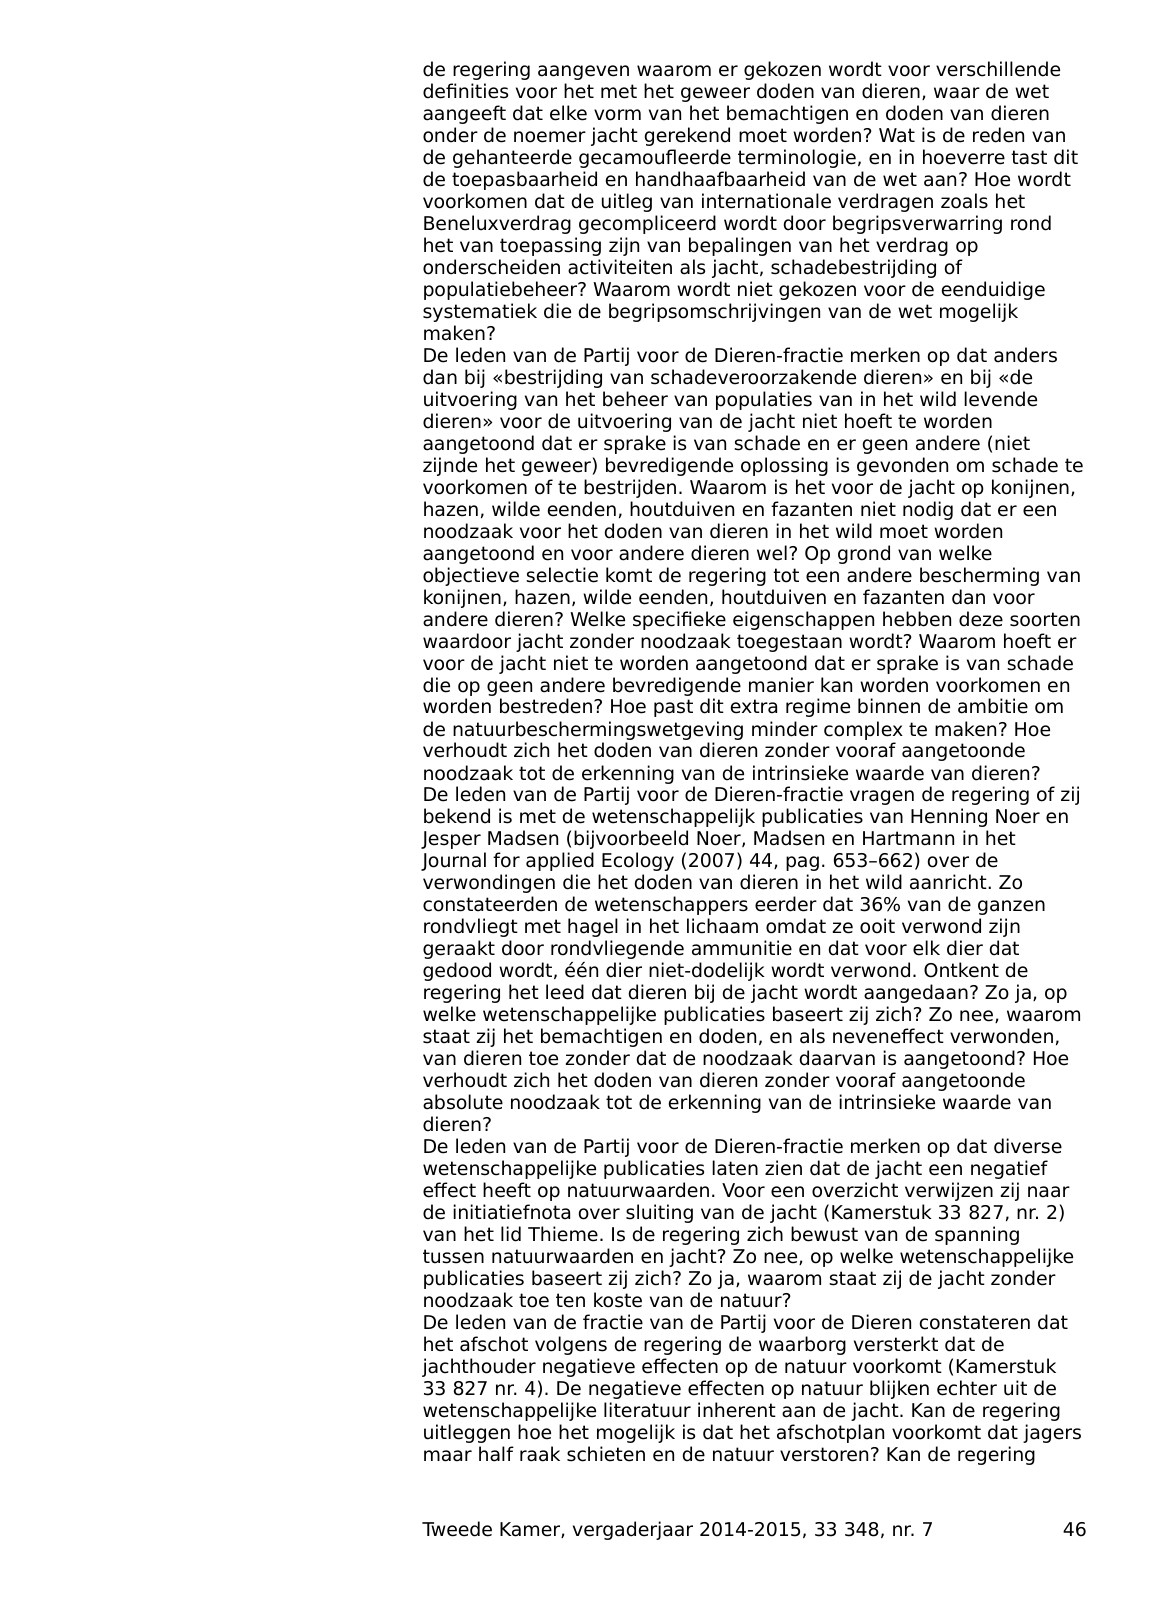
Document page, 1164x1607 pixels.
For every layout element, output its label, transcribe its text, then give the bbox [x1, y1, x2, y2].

text De leden van de Partij voor de Dieren-fractie vragen de regering of zij bekend is met de wetenschappelijk publicaties van Henning Noer en Jesper Madsen (bijvoorbeeld Noer, Madsen en Hartmann in het Journal for applied Ecology (2007) 44, pag. 653–662) over de verwondingen die het doden van dieren in het wild aanricht. Zo constateerden de wetenschappers eerder dat 36% van de ganzen rondvliegt met hagel in het lichaam omdat ze ooit verwond zijn geraakt door rondvliegende ammunitie en dat voor elk dier dat gedood wordt, één dier niet-dodelijk wordt verwond. Ontkent de regering het leed dat dieren bij de jacht wordt aangedaan? Zo ja, op welke wetenschappelijke publicaties baseert zij zich? Zo nee, waarom staat zij het bemachtigen en doden, en als neveneffect verwonden, van dieren toe zonder dat de noodzaak daarvan is aangetoond? Hoe verhoudt zich het doden van dieren zonder vooraf aangetoonde absolute noodzaak tot de erkenning van de intrinsieke waarde van dieren? [422, 784, 1087, 1136]
text De leden van de Partij voor de Dieren-fractie merken op dat anders dan bij «bestrijding van schadeveroorzakende dieren» en bij «de uitvoering van het beheer van populaties van in het wild levende dieren» voor de uitvoering van de jacht niet hoeft te worden aangetoond dat er sprake is van schade en er geen andere (niet zijnde het geweer) bevredigende oplossing is gevonden om schade te voorkomen of te bestrijden. Waarom is het voor de jacht op konijnen, hazen, wilde eenden, houtduiven en fazanten niet nodig dat er een noodzaak voor het doden van dieren in het wild moet worden aangetoond en voor andere dieren wel? Op grond van welke objectieve selectie komt de regering tot een andere bescherming van konijnen, hazen, wilde eenden, houtduiven en fazanten dan voor andere dieren? Welke specifieke eigenschappen hebben deze soorten waardoor jacht zonder noodzaak toegestaan wordt? Waarom hoeft er voor de jacht niet te worden aangetoond dat er sprake is van schade die op geen andere bevredigende manier kan worden voorkomen en worden bestreden? Hoe past dit extra regime binnen de ambitie om de natuurbeschermingswetgeving minder complex te maken? Hoe verhoudt zich het doden van dieren zonder vooraf aangetoonde noodzaak tot de erkenning van de intrinsieke waarde van dieren? [422, 345, 1087, 784]
text De leden van de Partij voor de Dieren-fractie merken op dat diverse wetenschappelijke publicaties laten zien dat de jacht een negatief effect heeft op natuurwaarden. Voor een overzicht verwijzen zij naar de initiatiefnota over sluiting van de jacht (Kamerstuk 33 827, nr. 2) van het lid Thieme. Is de regering zich bewust van de spanning tussen natuurwaarden en jacht? Zo nee, op welke wetenschappelijke publicaties baseert zij zich? Zo ja, waarom staat zij de jacht zonder noodzaak toe ten koste van de natuur? [422, 1136, 1087, 1312]
text De leden van de fractie van de Partij voor de Dieren constateren dat het afschot volgens de regering de waarborg versterkt dat de jachthouder negatieve effecten op de natuur voorkomt (Kamerstuk 33 827 nr. 4). De negatieve effecten op natuur blijken echter uit de wetenschappelijke literatuur inherent aan de jacht. Kan de regering uitleggen hoe het mogelijk is dat het afschotplan voorkomt dat jagers maar half raak schieten en de natuur verstoren? Kan de regering [422, 1312, 1087, 1466]
text de regering aangeven waarom er gekozen wordt voor verschillende definities voor het met het geweer doden van dieren, waar de wet aangeeft dat elke vorm van het bemachtigen en doden van dieren onder de noemer jacht gerekend moet worden? Wat is de reden van de gehanteerde gecamoufleerde terminologie, en in hoeverre tast dit de toepasbaarheid en handhaafbaarheid van de wet aan? Hoe wordt voorkomen dat de uitleg van internationale verdragen zoals het Beneluxverdrag gecompliceerd wordt door begripsverwarring rond het van toepassing zijn van bepalingen van het verdrag op onderscheiden activiteiten als jacht, schadebestrijding of populatiebeheer? Waarom wordt niet gekozen voor de eenduidige systematiek die de begripsomschrijvingen van de wet mogelijk maken? [422, 59, 1087, 345]
